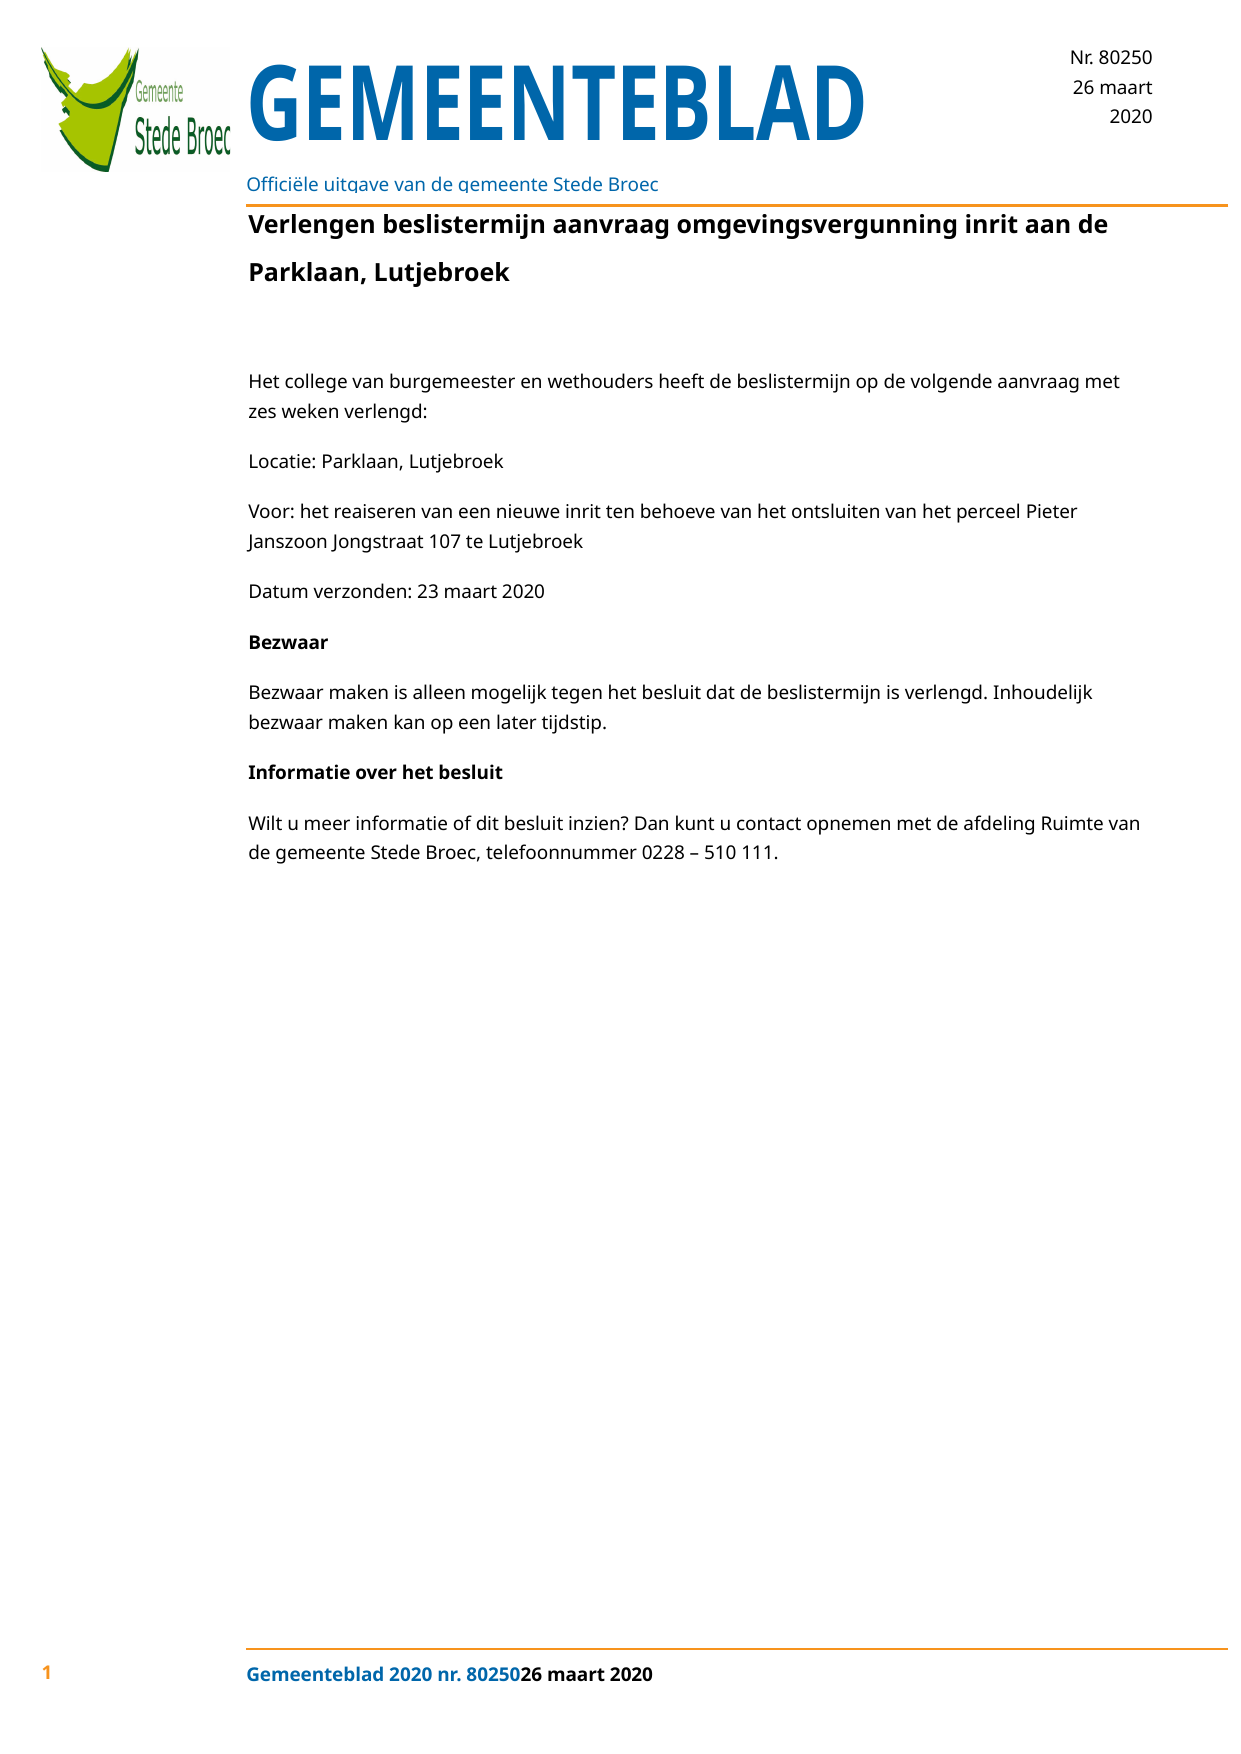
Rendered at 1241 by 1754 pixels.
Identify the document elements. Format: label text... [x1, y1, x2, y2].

text Voor: het reaiseren van een nieuwe inrit ten behoeve van het ontsluiten van het perceel Pieter Janszoon Jongstraat 107 te Lutjebroek [248, 499, 1152, 554]
text Wilt u meer informatie of dit besluit inzien? Dan kunt u contact opnemen met de afdeling Ruimte van de gemeente Stede Broec, telefoonnummer 0228 – 510 111. [248, 810, 1152, 865]
text Informatie over het besluit [248, 759, 1152, 785]
text Locatie: Parklaan, Lutjebroek [248, 448, 1152, 474]
text Bezwaar [248, 629, 1152, 655]
text Het college van burgemeester en wethouders heeft de beslistermijn op de volgende aanvraag met zes weken verlengd: [248, 368, 1152, 424]
picture [41, 47, 231, 172]
text Datum verzonden: 23 maart 2020 [248, 579, 1152, 604]
text Verlengen beslistermijn aanvraag omgevingsvergunning inrit aan de Parklaan, Lutjebroek [248, 207, 1152, 288]
text Bezwaar maken is alleen mogelijk tegen het besluit dat de beslistermijn is verlengd. Inhoudelijk bezwaar maken kan op een later tijdstip. [248, 679, 1152, 735]
